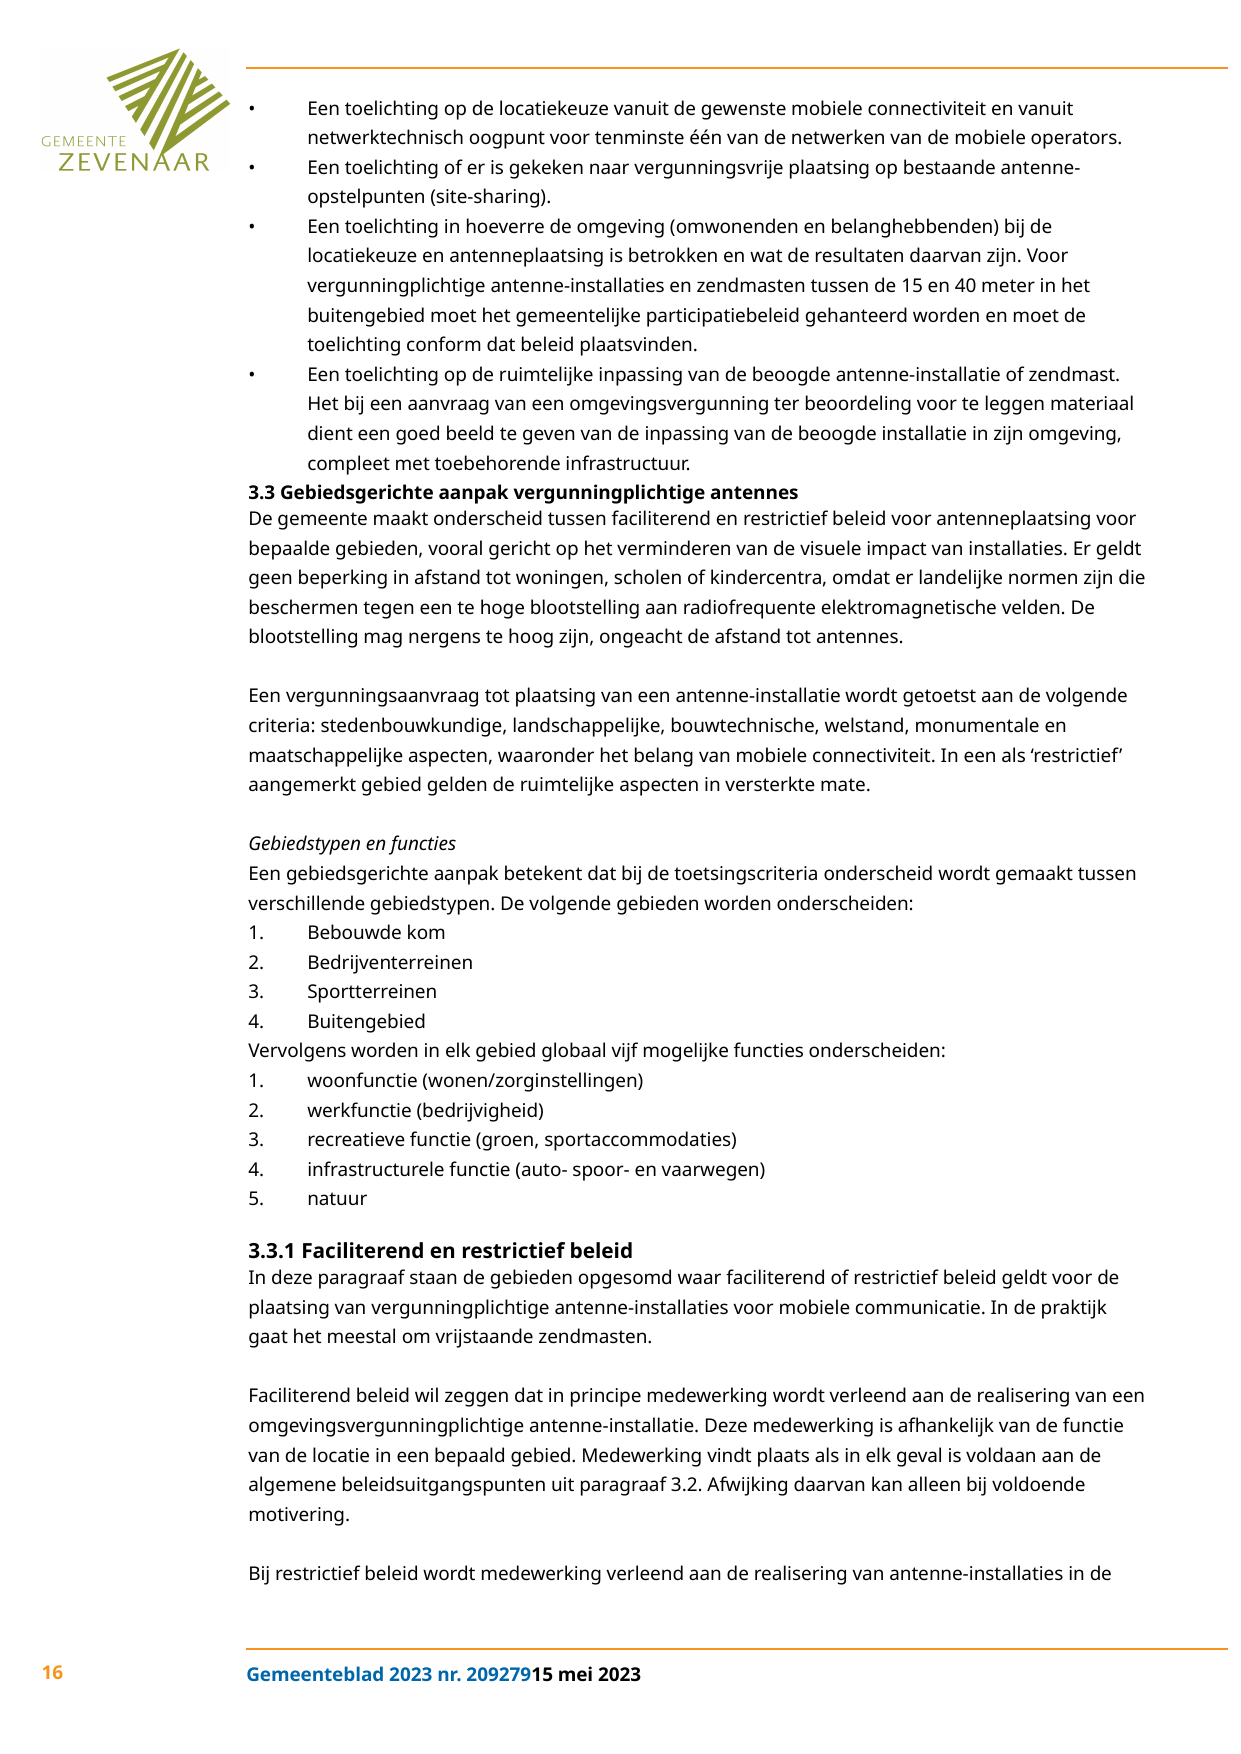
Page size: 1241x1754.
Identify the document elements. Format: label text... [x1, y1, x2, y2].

list Sportterreinen [248, 978, 1152, 1004]
picture [41, 47, 231, 172]
list Een toelichting op de locatiekeuze vanuit de gewenste mobiele connectiviteit en vanuit netwerktechnisch oogpunt voor tenminste één van de netwerken van de mobiele operators. [248, 95, 1152, 150]
list recreatieve functie (groen, sportaccommodaties) [248, 1126, 1152, 1152]
text Faciliterend beleid wil zeggen dat in principe medewerking wordt verleend aan de realisering van een omgevingsvergunningplichtige antenne-installatie. Deze medewerking is afhankelijk van de functie van de locatie in een bepaald gebied. Medewerking vindt plaats als in elk geval is voldaan aan de algemene beleidsuitgangspunten uit paragraaf 3.2. Afwijking daarvan kan alleen bij voldoende motivering. [248, 1383, 1152, 1527]
list natuur [248, 1186, 1152, 1211]
list infrastructurele functie (auto- spoor- en vaarwegen) [248, 1156, 1152, 1182]
list Buitengebied [248, 1008, 1152, 1034]
list Bebouwde kom [248, 919, 1152, 945]
list Een toelichting of er is gekeken naar vergunningsvrije plaatsing op bestaande antenne-opstelpunten (site-sharing). [248, 154, 1152, 209]
text Vervolgens worden in elk gebied globaal vijf mogelijke functies onderscheiden: [248, 1038, 1152, 1063]
list werkfunctie (bedrijvigheid) [248, 1097, 1152, 1122]
text De gemeente maakt onderscheid tussen faciliterend en restrictief beleid voor antenneplaatsing voor bepaalde gebieden, vooral gericht op het verminderen van de visuele impact van installaties. Er geldt geen beperking in afstand tot woningen, scholen of kindercentra, omdat er landelijke normen zijn die beschermen tegen een te hoge blootstelling aan radiofrequente elektromagnetische velden. De blootstelling mag nergens te hoog zijn, ongeacht de afstand tot antennes. [248, 505, 1152, 649]
text Een gebiedsgerichte aanpak betekent dat bij de toetsingscriteria onderscheid wordt gemaakt tussen verschillende gebiedstypen. De volgende gebieden worden onderscheiden: [248, 860, 1152, 915]
list Een toelichting in hoeverre de omgeving (omwonenden en belanghebbenden) bij de locatiekeuze en antenneplaatsing is betrokken en wat de resultaten daarvan zijn. Voor vergunningplichtige antenne-installaties en zendmasten tussen de 15 en 40 meter in het buitengebied moet het gemeentelijke participatiebeleid gehanteerd worden en moet de toelichting conform dat beleid plaatsvinden. [248, 213, 1152, 357]
text Gebiedstypen en functies [248, 831, 1152, 856]
text 3.3.1 Faciliterend en restrictief beleid [248, 1236, 1152, 1264]
text Een vergunningsaanvraag tot plaatsing van een antenne-installatie wordt getoetst aan de volgende criteria: stedenbouwkundige, landschappelijke, bouwtechnische, welstand, monumentale en maatschappelijke aspecten, waaronder het belang van mobiele connectiviteit. In een als ‘restrictief’ aangemerkt gebied gelden de ruimtelijke aspecten in versterkte mate. [248, 683, 1152, 797]
list woonfunctie (wonen/zorginstellingen) [248, 1067, 1152, 1093]
list Bedrijventerreinen [248, 949, 1152, 974]
text 3.3 Gebiedsgerichte aanpak vergunningplichtige antennes [248, 479, 1152, 505]
list Een toelichting op de ruimtelijke inpassing van de beoogde antenne-installatie of zendmast. Het bij een aanvraag van een omgevingsvergunning ter beoordeling voor te leggen materiaal dient een goed beeld te geven van de inpassing van de beoogde installatie in zijn omgeving, compleet met toebehorende infrastructuur. [248, 361, 1152, 476]
text Bij restrictief beleid wordt medewerking verleend aan de realisering van antenne-installaties in de [248, 1560, 1152, 1586]
text In deze paragraaf staan de gebieden opgesomd waar faciliterend of restrictief beleid geldt voor de plaatsing van vergunningplichtige antenne-installaties voor mobiele communicatie. In de praktijk gaat het meestal om vrijstaande zendmasten. [248, 1264, 1152, 1349]
